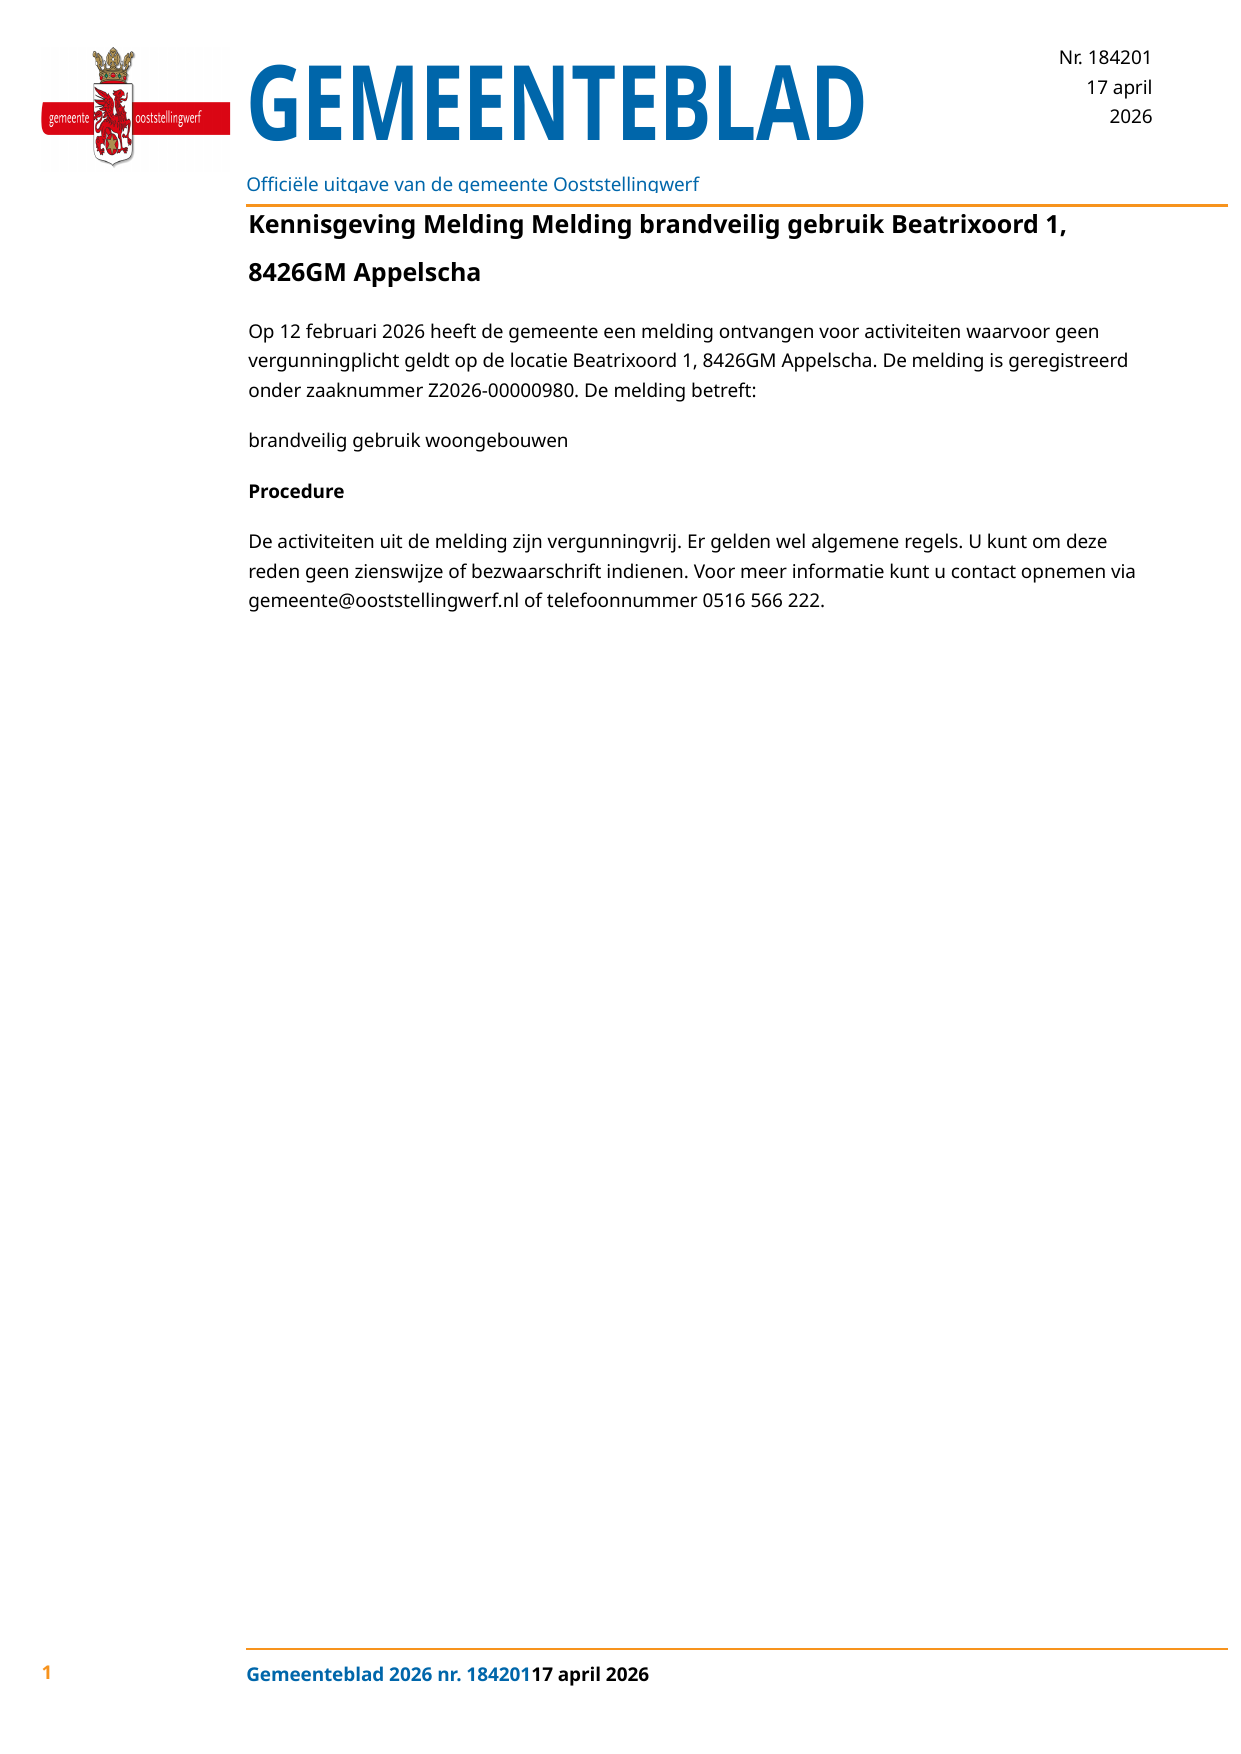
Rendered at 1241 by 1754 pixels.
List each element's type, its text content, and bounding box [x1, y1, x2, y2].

text Op 12 februari 2026 heeft de gemeente een melding ontvangen voor activiteiten waarvoor geen vergunningplicht geldt op de locatie Beatrixoord 1, 8426GM Appelscha. De melding is geregistreerd onder zaaknummer Z2026-00000980. De melding betreft: [248, 318, 1152, 403]
text brandveilig gebruik woongebouwen [248, 427, 1152, 453]
text Kennisgeving Melding Melding brandveilig gebruik Beatrixoord 1, 8426GM Appelscha [248, 207, 1152, 288]
picture [41, 47, 231, 172]
text De activiteiten uit de melding zijn vergunningvrij. Er gelden wel algemene regels. U kunt om deze reden geen zienswijze of bezwaarschrift indienen. Voor meer informatie kunt u contact opnemen via gemeente@ooststellingwerf.nl of telefoonnummer 0516 566 222. [248, 528, 1152, 613]
text Procedure [248, 478, 1152, 504]
